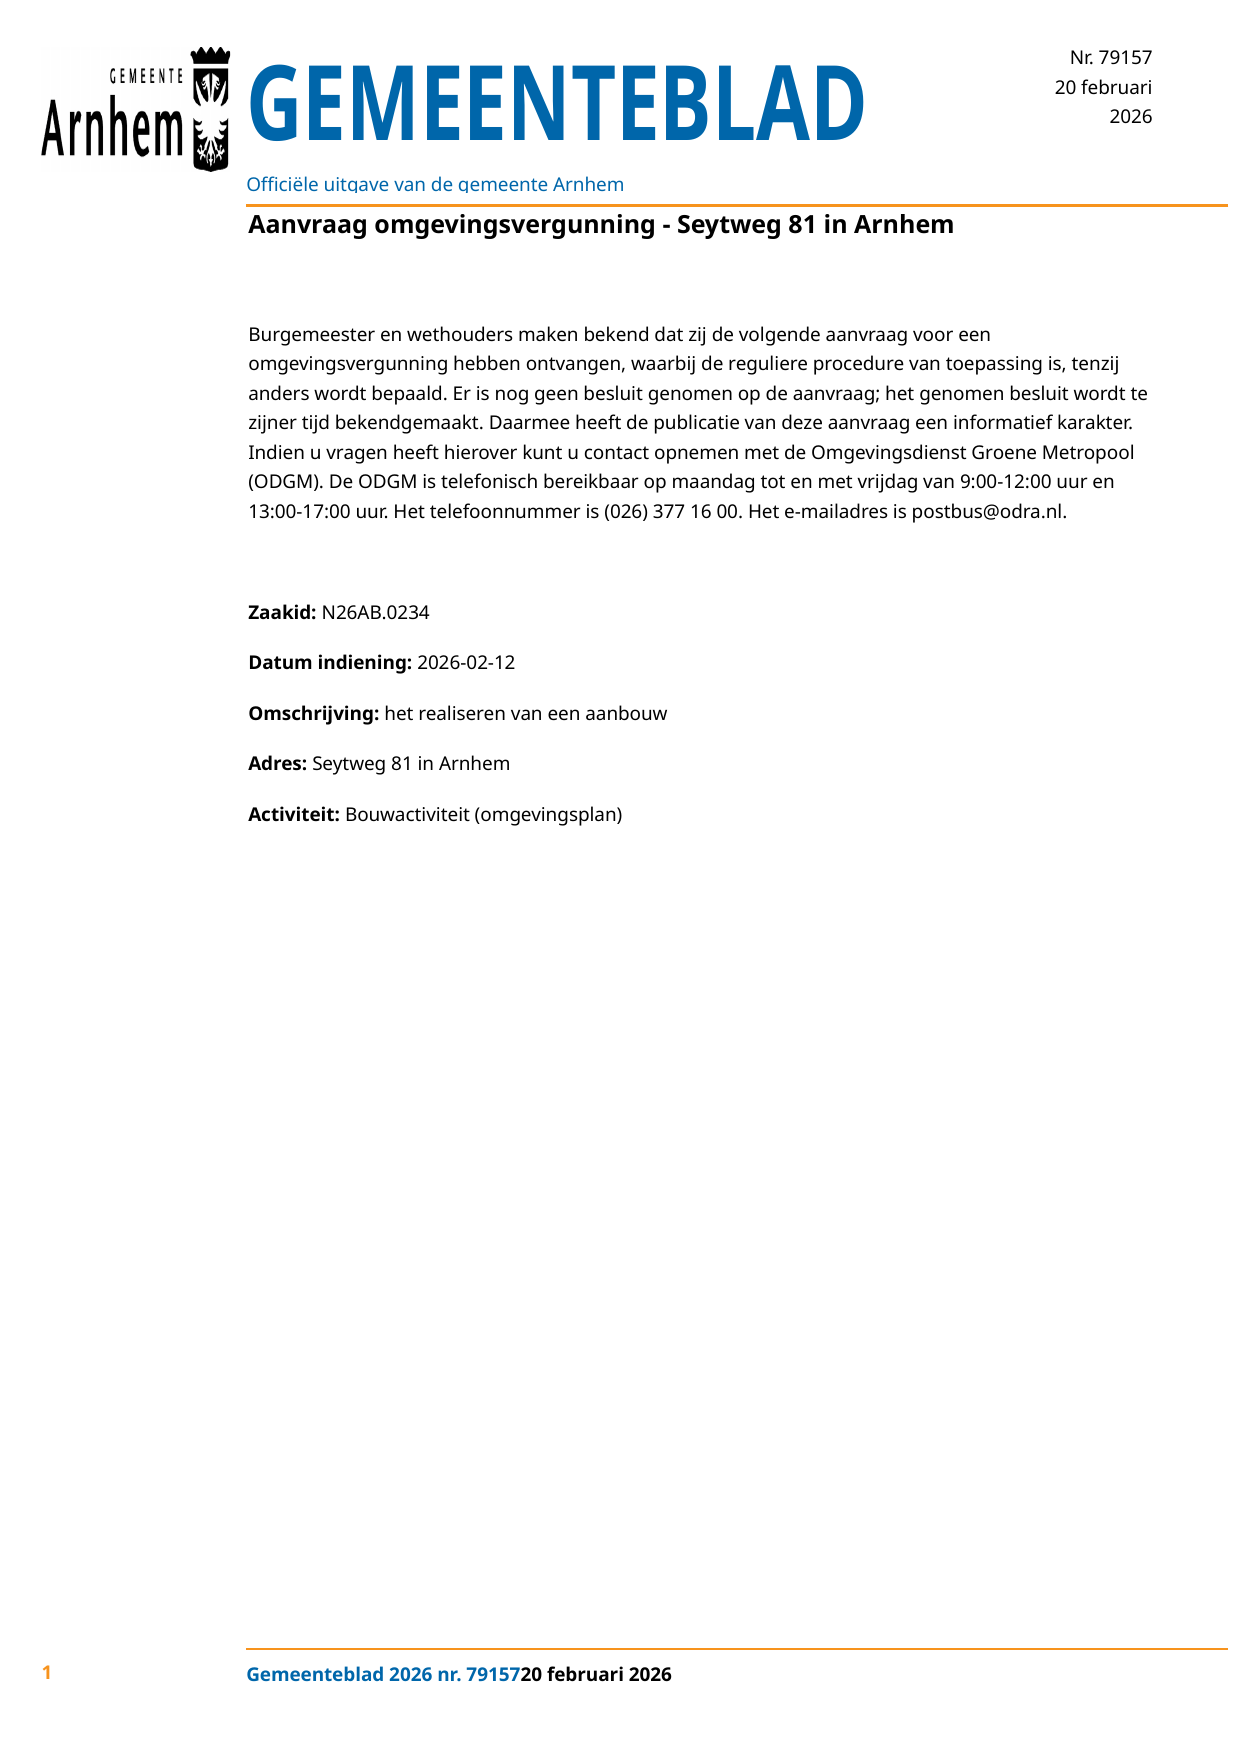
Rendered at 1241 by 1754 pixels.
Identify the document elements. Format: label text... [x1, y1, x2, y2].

text Omschrijving: het realiseren van een aanbouw [248, 700, 1152, 726]
text Activiteit: Bouwactiviteit (omgevingsplan) [248, 801, 1152, 826]
text Zaakid: N26AB.0234 [248, 599, 1152, 625]
text Datum indiening: 2026-02-12 [248, 649, 1152, 675]
picture [41, 47, 231, 172]
text Adres: Seytweg 81 in Arnhem [248, 750, 1152, 776]
text Aanvraag omgevingsvergunning - Seytweg 81 in Arnhem [248, 207, 1152, 241]
text Burgemeester en wethouders maken bekend dat zij de volgende aanvraag voor een omgevingsvergunning hebben ontvangen, waarbij de reguliere procedure van toepassing is, tenzij anders wordt bepaald. Er is nog geen besluit genomen op de aanvraag; het genomen besluit wordt te zijner tijd bekendgemaakt. Daarmee heeft de publicatie van deze aanvraag een informatief karakter. Indien u vragen heeft hierover kunt u contact opnemen met de Omgevingsdienst Groene Metropool (ODGM). De ODGM is telefonisch bereikbaar op maandag tot en met vrijdag van 9:00-12:00 uur en 13:00-17:00 uur. Het telefoonnummer is (026) 377 16 00. Het e-mailadres is postbus@odra.nl. [248, 321, 1152, 524]
